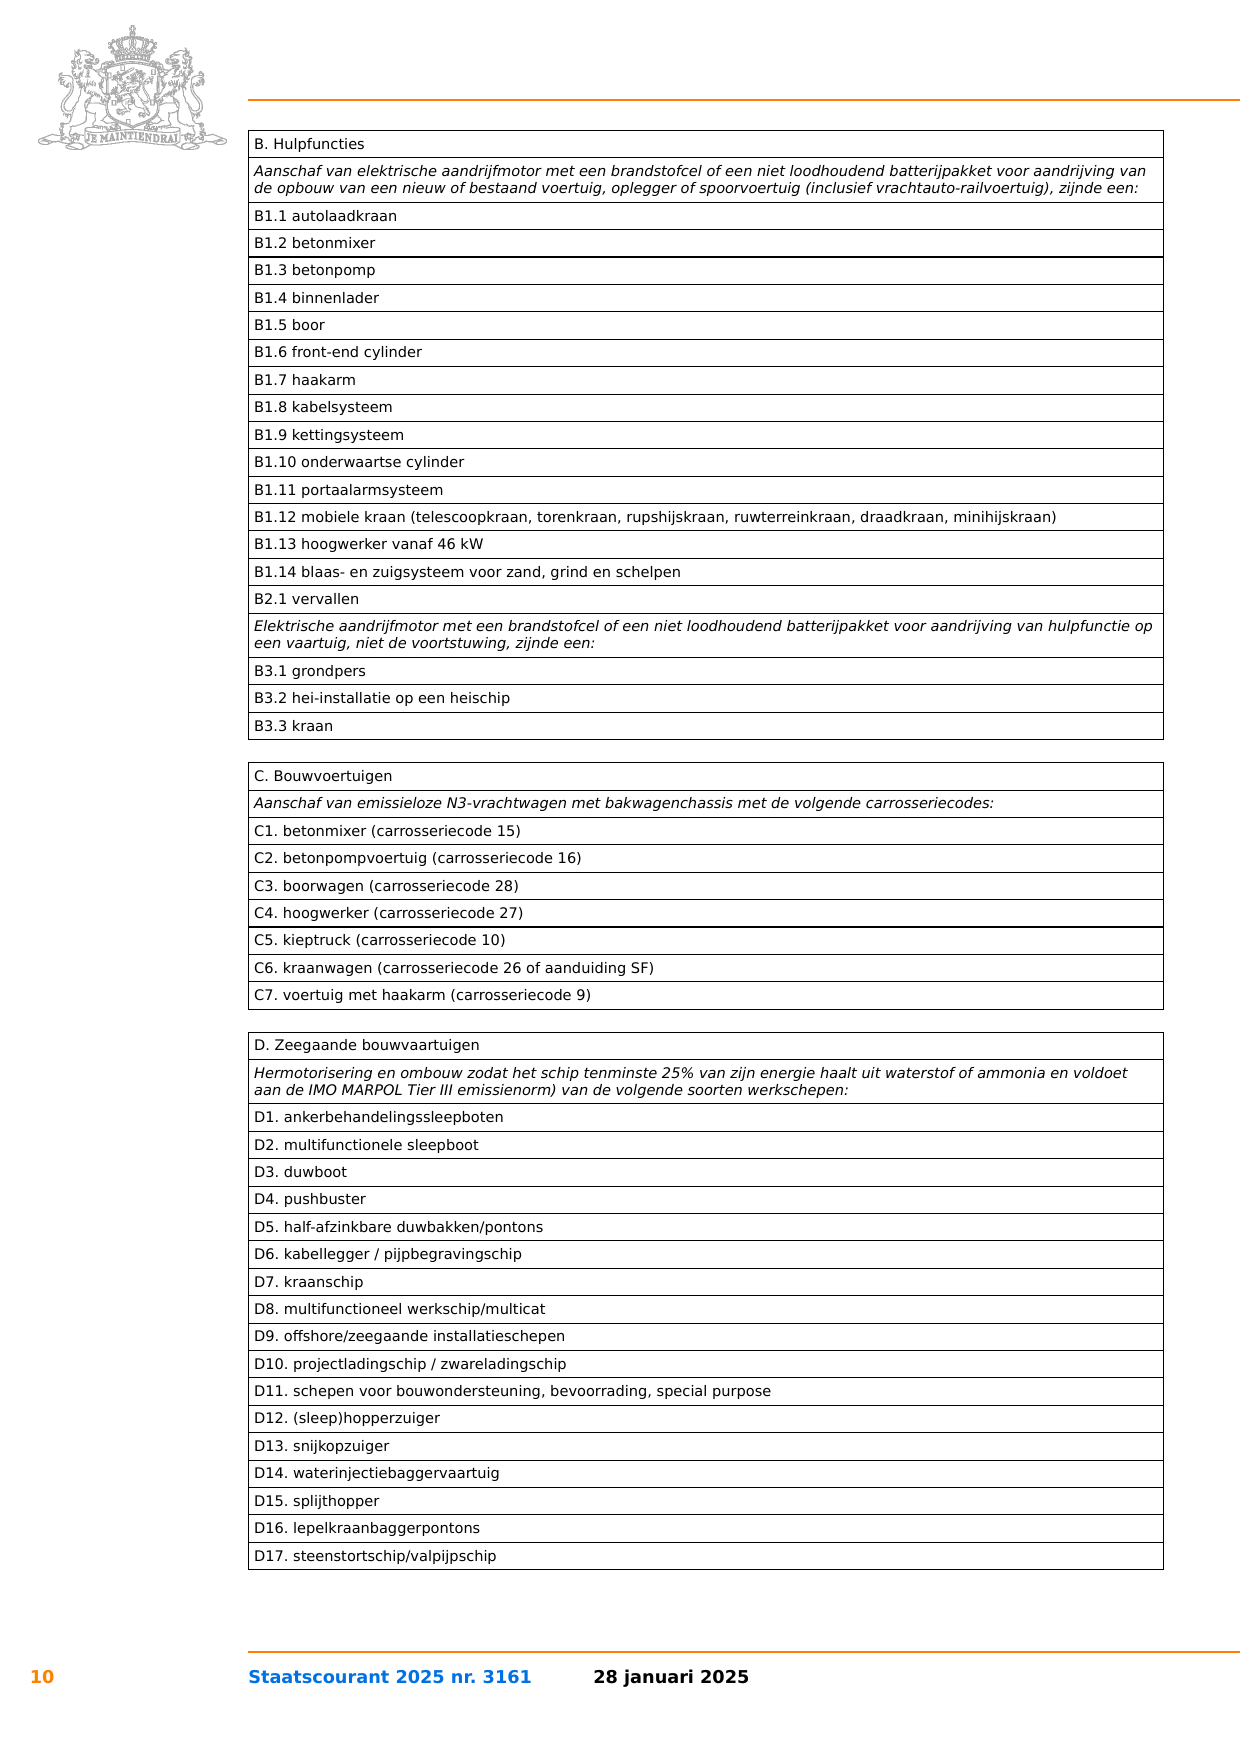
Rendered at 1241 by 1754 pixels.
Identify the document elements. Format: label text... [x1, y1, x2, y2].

table_cell B1.9 kettingsysteem [249, 422, 1163, 448]
table_cell C7. voertuig met haakarm (carrosseriecode 9) [249, 982, 1163, 1009]
table_cell D4. pushbuster [249, 1187, 1163, 1213]
table_header B. Hulpfuncties [249, 131, 1163, 157]
table_cell B3.1 grondpers [249, 658, 1163, 684]
table_cell B1.12 mobiele kraan (telescoopkraan, torenkraan, rupshijskraan, ruwterreinkraan, draadkraan, minihijskraan) [249, 504, 1163, 530]
table_header C. Bouwvoertuigen [249, 763, 1163, 789]
table_cell D11. schepen voor bouwondersteuning, bevoorrading, special purpose [249, 1378, 1163, 1405]
table_cell B1.8 kabelsysteem [249, 395, 1163, 421]
table_cell B1.4 binnenlader [249, 285, 1163, 311]
table_cell D13. snijkopzuiger [249, 1433, 1163, 1459]
table_cell B1.3 betonpomp [249, 258, 1163, 284]
table_cell D3. duwboot [249, 1159, 1163, 1186]
table_cell Aanschaf van emissieloze N3-vrachtwagen met bakwagenchassis met de volgende carrosseriecodes: [249, 791, 1163, 817]
table_cell D2. multifunctionele sleepboot [249, 1132, 1163, 1158]
table_cell C3. boorwagen (carrosseriecode 28) [249, 873, 1163, 899]
table_cell B1.5 boor [249, 312, 1163, 339]
table_cell D16. lepelkraanbaggerpontons [249, 1515, 1163, 1542]
table_cell B1.14 blaas- en zuigsysteem voor zand, grind en schelpen [249, 559, 1163, 585]
table_cell D5. half-afzinkbare duwbakken/pontons [249, 1214, 1163, 1240]
table_cell C5. kieptruck (carrosseriecode 10) [249, 928, 1163, 954]
table_cell D6. kabellegger / pijpbegravingschip [249, 1241, 1163, 1268]
table_header D. Zeegaande bouwvaartuigen [249, 1033, 1163, 1059]
table_cell B1.2 betonmixer [249, 230, 1163, 256]
table_cell B1.7 haakarm [249, 367, 1163, 393]
table_cell B1.1 autolaadkraan [249, 203, 1163, 229]
table_cell B1.11 portaalarmsysteem [249, 477, 1163, 503]
table_cell D10. projectladingschip / zwareladingschip [249, 1351, 1163, 1377]
table_cell C6. kraanwagen (carrosseriecode 26 of aanduiding SF) [249, 955, 1163, 981]
table_cell D9. offshore/zeegaande installatieschepen [249, 1324, 1163, 1350]
table_cell B1.10 onderwaartse cylinder [249, 449, 1163, 476]
table_cell C2. betonpompvoertuig (carrosseriecode 16) [249, 845, 1163, 872]
table_cell D14. waterinjectiebaggervaartuig [249, 1461, 1163, 1487]
table_cell B1.13 hoogwerker vanaf 46 kW [249, 531, 1163, 558]
picture [38, 25, 227, 150]
table_cell D8. multifunctioneel werkschip/multicat [249, 1296, 1163, 1322]
table_cell D7. kraanschip [249, 1269, 1163, 1295]
table_cell B1.6 front-end cylinder [249, 340, 1163, 366]
table_cell Elektrische aandrijfmotor met een brandstofcel of een niet loodhoudend batterijpakket voor aandrijving van hulpfunctie op een vaartuig, niet de voortstuwing, zijnde een: [249, 614, 1163, 657]
table_cell Hermotorisering en ombouw zodat het schip tenminste 25% van zijn energie haalt uit waterstof of ammonia en voldoet aan de IMO MARPOL Tier III emissienorm) van de volgende soorten werkschepen: [249, 1060, 1163, 1103]
table_cell D1. ankerbehandelingssleepboten [249, 1104, 1163, 1131]
table_cell B3.3 kraan [249, 713, 1163, 739]
table_cell B3.2 hei-installatie op een heischip [249, 685, 1163, 712]
table_cell D17. steenstortschip/valpijpschip [249, 1543, 1163, 1569]
table_cell C1. betonmixer (carrosseriecode 15) [249, 818, 1163, 844]
table_cell Aanschaf van elektrische aandrijfmotor met een brandstofcel of een niet loodhoudend batterijpakket voor aandrijving van de opbouw van een nieuw of bestaand voertuig, oplegger of spoorvoertuig (inclusief vrachtauto-railvoertuig), zijnde een: [249, 158, 1163, 202]
table_cell D12. (sleep)hopperzuiger [249, 1406, 1163, 1432]
table_cell C4. hoogwerker (carrosseriecode 27) [249, 900, 1163, 926]
table_cell B2.1 vervallen [249, 586, 1163, 613]
table_cell D15. splijthopper [249, 1488, 1163, 1514]
